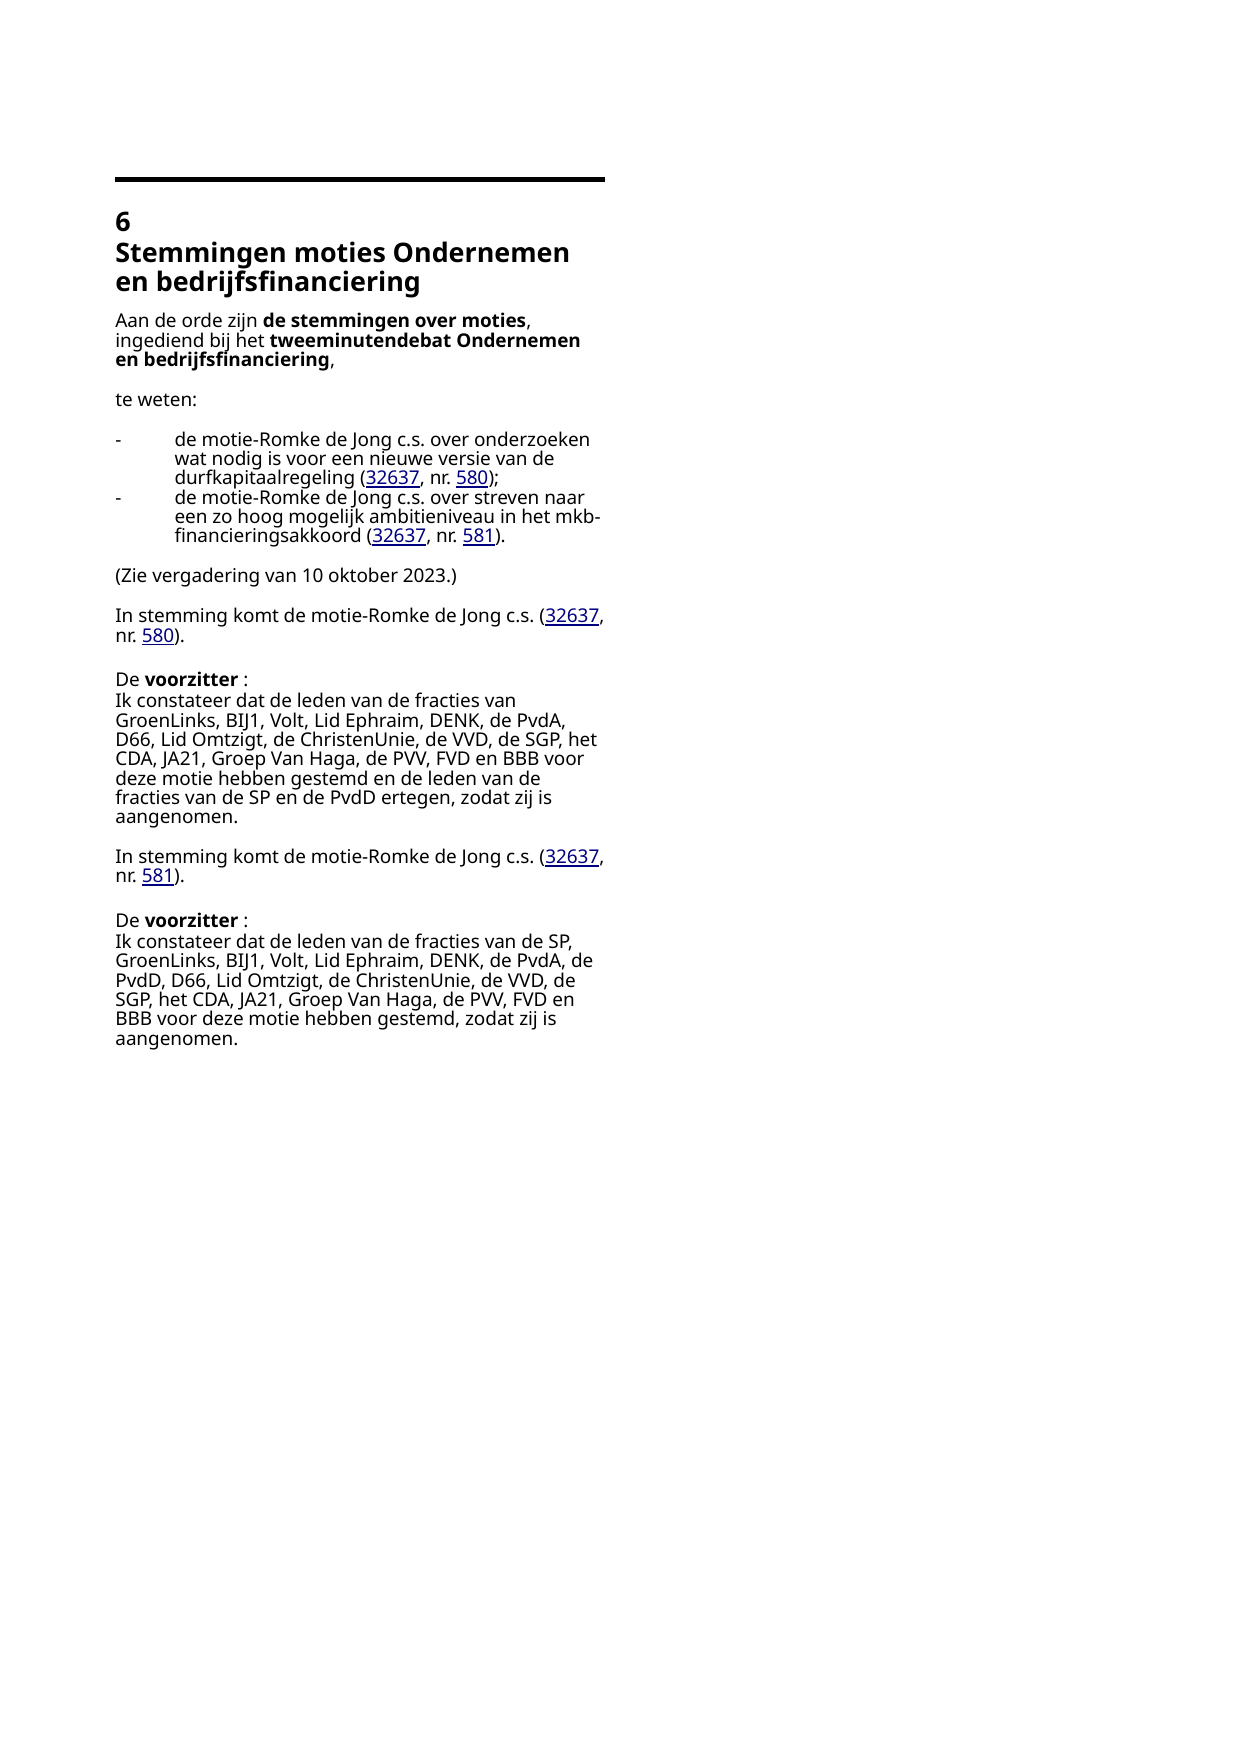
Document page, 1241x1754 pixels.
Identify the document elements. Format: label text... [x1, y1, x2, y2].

text In stemming komt de motie-Romke de Jong c.s. (32637, nr. 580). [115, 607, 605, 646]
text Aan de orde zijn de stemmingen over moties, ingediend bij het tweeminutendebat Ondernemen en bedrijfsfinanciering, [115, 312, 605, 370]
text Ik constateer dat de leden van de fracties van GroenLinks, BIJ1, Volt, Lid Ephraim, DENK, de PvdA, D66, Lid Omtzigt, de ChristenUnie, de VVD, de SGP, het CDA, JA21, Groep Van Haga, de PVV, FVD en BBB voor deze motie hebben gestemd en de leden van de fracties van de SP en de PvdD ertegen, zodat zij is aangenomen. [115, 692, 605, 827]
text (Zie vergadering van 10 oktober 2023.) [115, 567, 605, 586]
text Ik constateer dat de leden van de fracties van de SP, GroenLinks, BIJ1, Volt, Lid Ephraim, DENK, de PvdA, de PvdD, D66, Lid Omtzigt, de ChristenUnie, de VVD, de SGP, het CDA, JA21, Groep Van Haga, de PVV, FVD en BBB voor deze motie hebben gestemd, zodat zij is aangenomen. [115, 933, 605, 1049]
list de motie-Romke de Jong c.s. over streven naar een zo hoog mogelijk ambitieniveau in het mkb-financieringsakkoord (32637, nr. 581). [115, 489, 605, 546]
text te weten: [115, 391, 605, 410]
text In stemming komt de motie-Romke de Jong c.s. (32637, nr. 581). [115, 848, 605, 887]
text De voorzitter : [115, 907, 605, 933]
list de motie-Romke de Jong c.s. over onderzoeken wat nodig is voor een nieuwe versie van de durfkapitaalregeling (32637, nr. 580); [115, 431, 605, 489]
text De voorzitter : [115, 667, 605, 692]
text 6 [115, 203, 605, 239]
text Stemmingen moties Ondernemen en bedrijfsfinanciering [115, 239, 605, 312]
